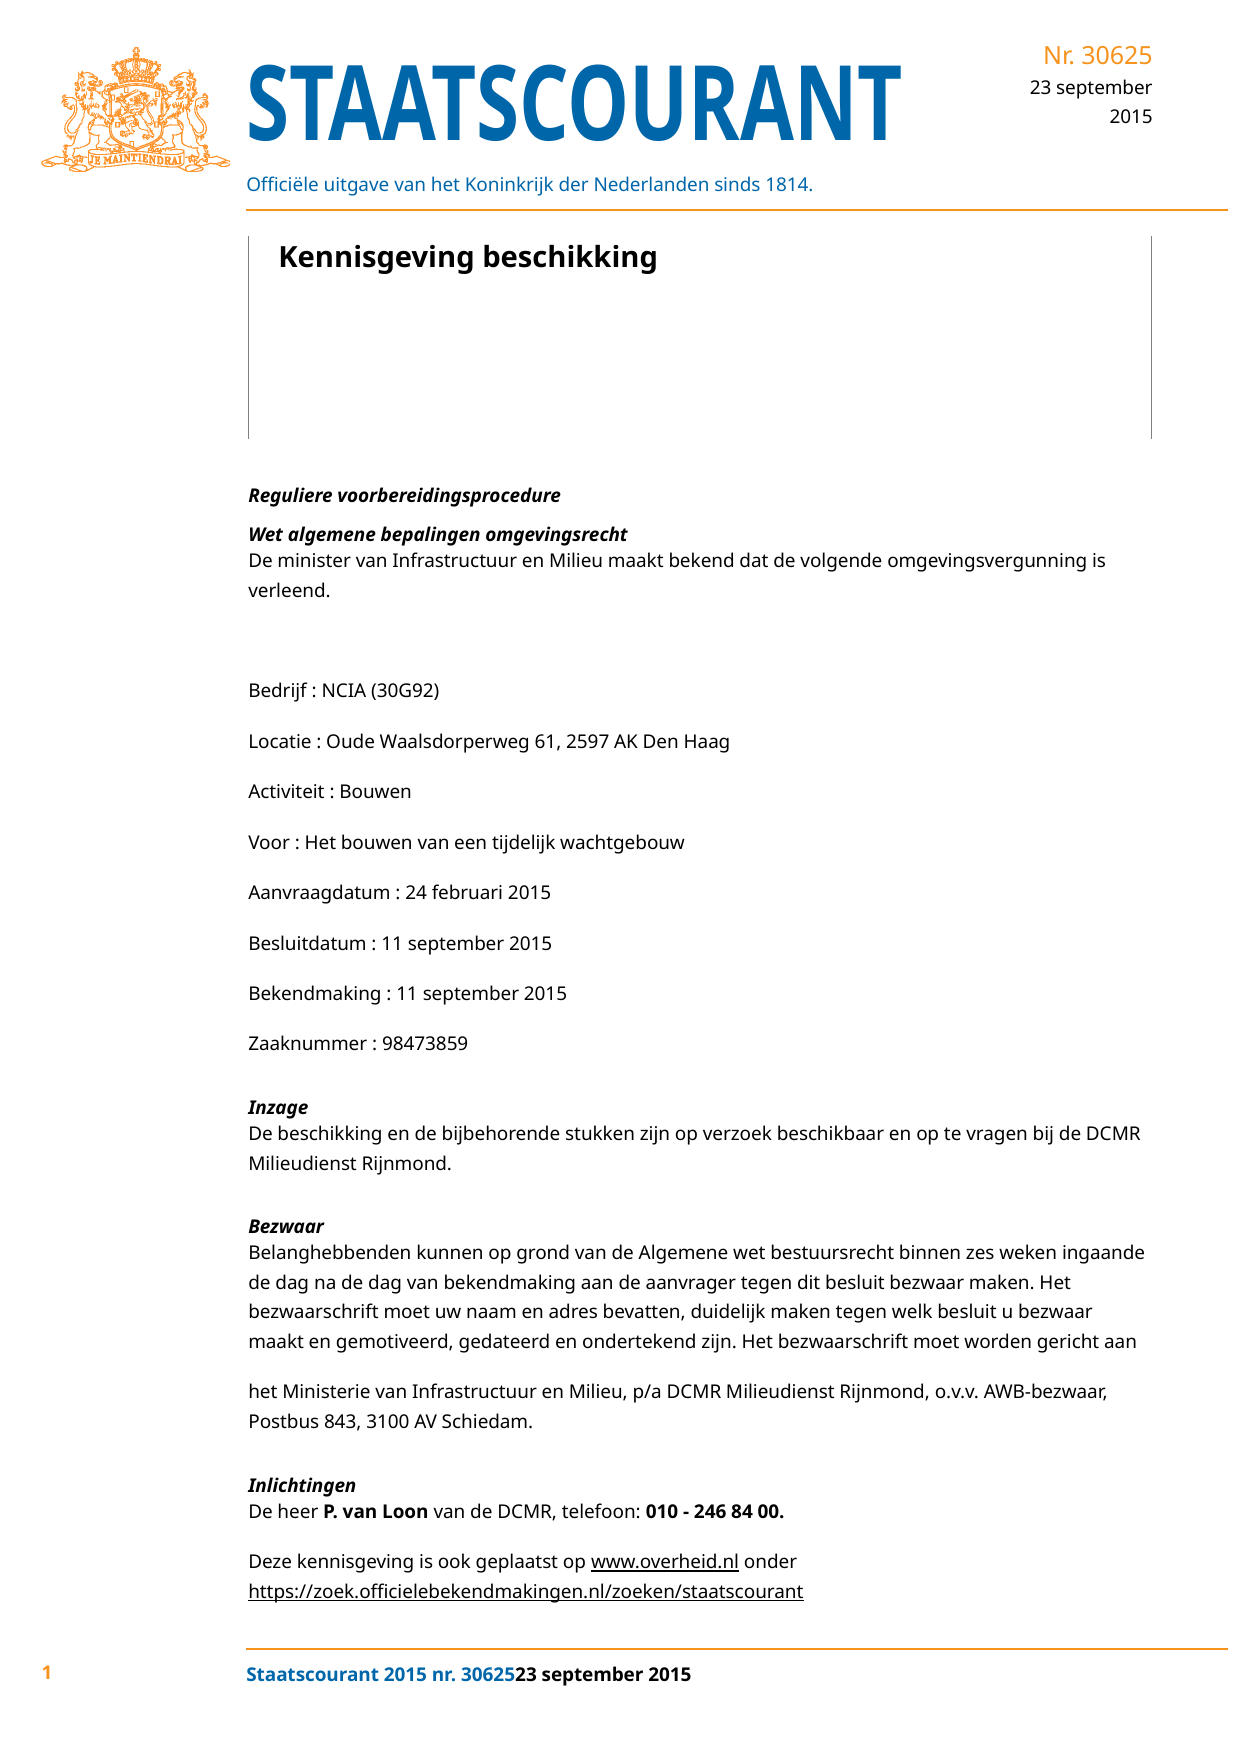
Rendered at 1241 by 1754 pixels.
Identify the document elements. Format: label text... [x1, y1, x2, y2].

text Zaaknummer : 98473859 [248, 1031, 1152, 1056]
text De beschikking en de bijbehorende stukken zijn op verzoek beschikbaar en op te vragen bij de DCMR Milieudienst Rijnmond. [248, 1120, 1152, 1176]
text Aanvraagdatum : 24 februari 2015 [248, 879, 1152, 905]
table_header Kennisgeving beschikking [249, 236, 850, 439]
text De minister van Infrastructuur en Milieu maakt bekend dat de volgende omgevingsvergunning is verleend. [248, 547, 1152, 602]
text het Ministerie van Infrastructuur en Milieu, p/a DCMR Milieudienst Rijnmond, o.v.v. AWB-bezwaar, Postbus 843, 3100 AV Schiedam. [248, 1379, 1152, 1434]
text Deze kennisgeving is ook geplaatst op www.overheid.nl onder https://zoek.officielebekendmakingen.nl/zoeken/staatscourant [248, 1548, 1152, 1604]
text Besluitdatum : 11 september 2015 [248, 930, 1152, 955]
table_header [1090, 236, 1151, 413]
text Bedrijf : NCIA (30G92) [248, 678, 1152, 703]
text Bekendmaking : 11 september 2015 [248, 980, 1152, 1006]
picture [912, 236, 1090, 414]
text Reguliere voorbereidingsprocedure [248, 482, 1152, 508]
text Voor : Het bouwen van een tijdelijk wachtgebouw [248, 829, 1152, 854]
table_header [850, 414, 1151, 439]
picture [41, 47, 231, 172]
text Activiteit : Bouwen [248, 778, 1152, 804]
text Bezwaar [248, 1214, 1152, 1239]
table_header [850, 236, 912, 413]
text De heer P. van Loon van de DCMR, telefoon: 010 - 246 84 00. [248, 1498, 1152, 1524]
text Belanghebbenden kunnen op grond van de Algemene wet bestuursrecht binnen zes weken ingaande de dag na de dag van bekendmaking aan de aanvrager tegen dit besluit bezwaar maken. Het bezwaarschrift moet uw naam en adres bevatten, duidelijk maken tegen welk besluit u bezwaar maakt en gemotiveerd, gedateerd en ondertekend zijn. Het bezwaarschrift moet worden gericht aan [248, 1239, 1152, 1354]
text Wet algemene bepalingen omgevingsrecht [248, 521, 1152, 547]
text Inzage [248, 1094, 1152, 1120]
text Inlichtingen [248, 1472, 1152, 1498]
text Locatie : Oude Waalsdorperweg 61, 2597 AK Den Haag [248, 728, 1152, 754]
